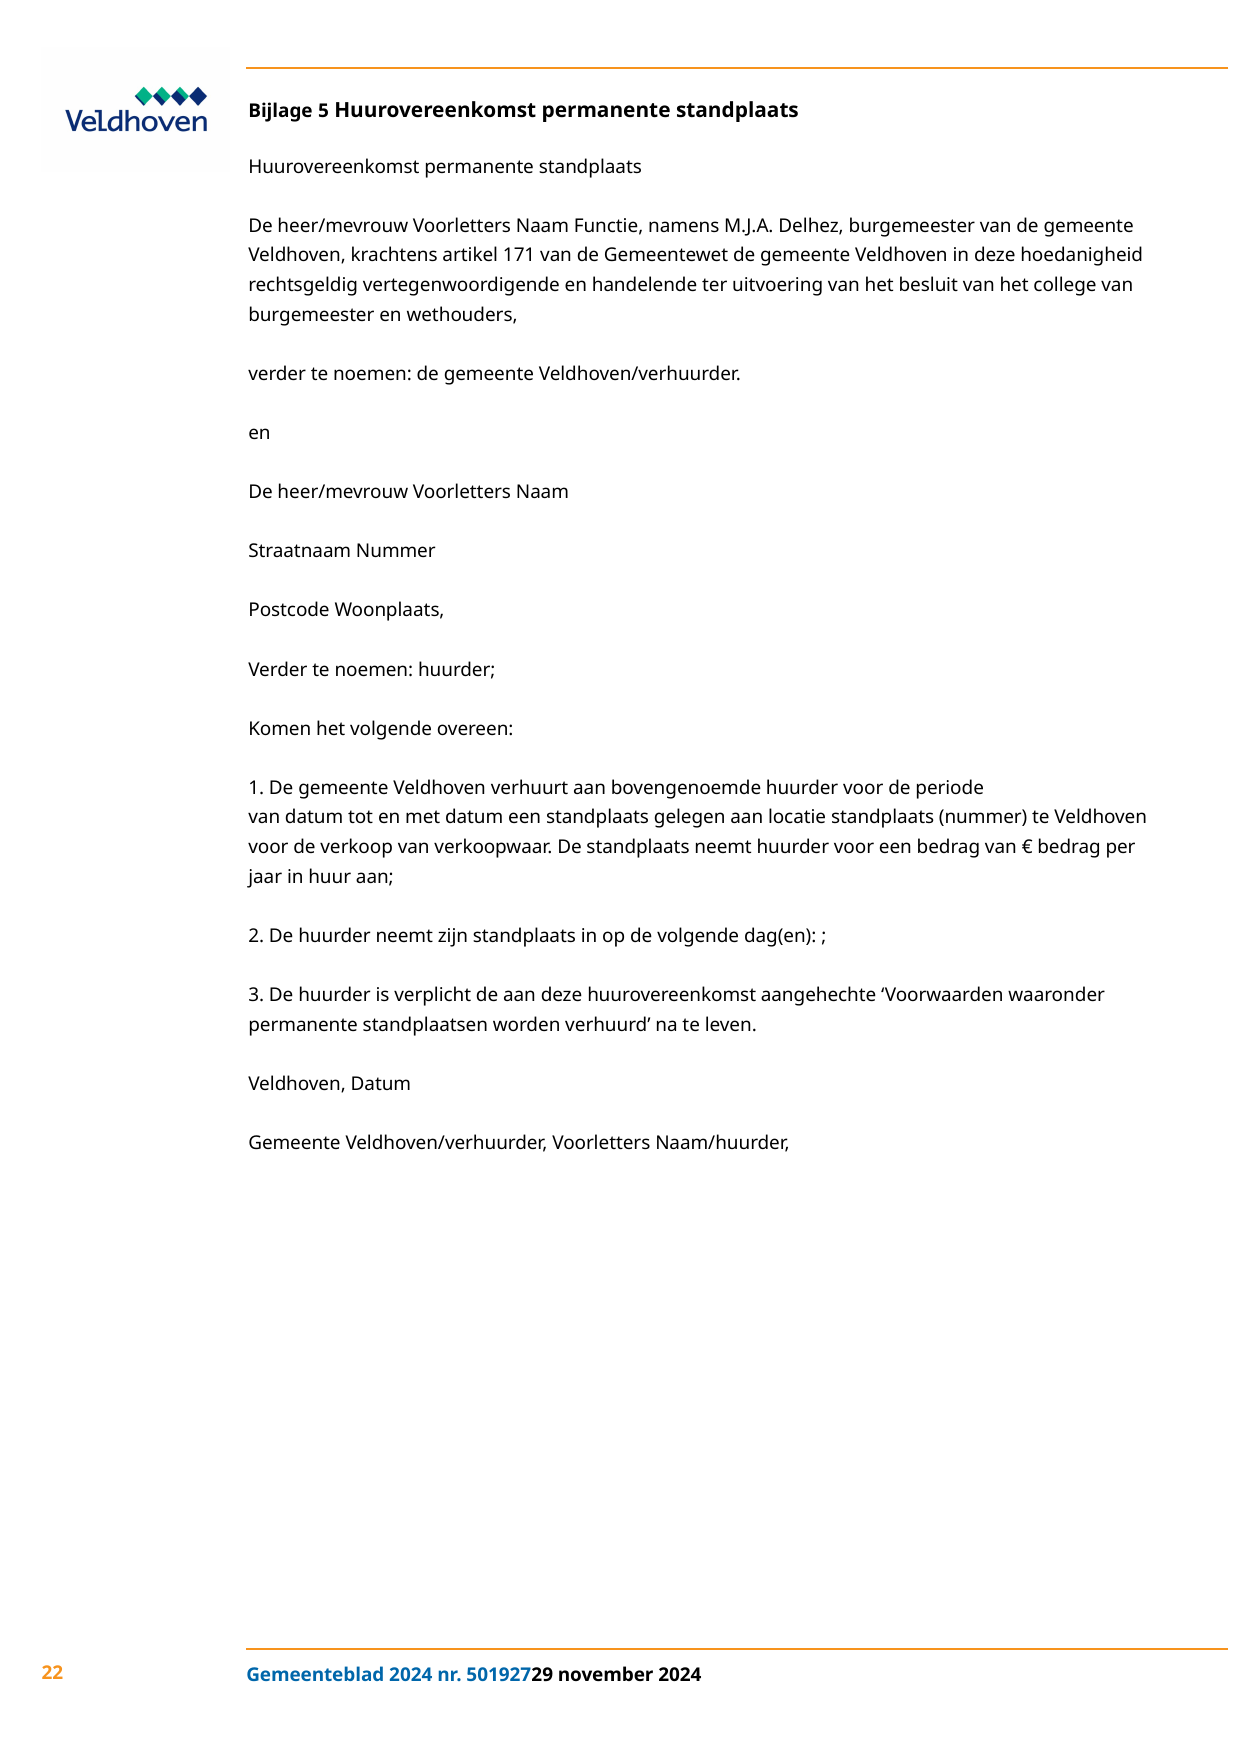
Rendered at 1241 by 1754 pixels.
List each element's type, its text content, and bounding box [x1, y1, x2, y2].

text Bijlage 5 Huurovereenkomst permanente standplaats [248, 95, 1152, 123]
text Huurovereenkomst permanente standplaats [248, 153, 1152, 179]
text Postcode Woonplaats, [248, 597, 1152, 622]
text Straatnaam Nummer [248, 537, 1152, 563]
text De heer/mevrouw Voorletters Naam Functie, namens M.J.A. Delhez, burgemeester van de gemeente Veldhoven, krachtens artikel 171 van de Gemeentewet de gemeente Veldhoven in deze hoedanigheid rechtsgeldig vertegenwoordigende en handelende ter uitvoering van het besluit van het college van burgemeester en wethouders, [248, 212, 1152, 327]
text verder te noemen: de gemeente Veldhoven/verhuurder. [248, 360, 1152, 386]
text De heer/mevrouw Voorletters Naam [248, 478, 1152, 504]
text 3. De huurder is verplicht de aan deze huurovereenkomst aangehechte ‘Voorwaarden waaronder permanente standplaatsen worden verhuurd’ na te leven. [248, 981, 1152, 1037]
text 1. De gemeente Veldhoven verhuurt aan bovengenoemde huurder voor de periode [248, 774, 1152, 800]
text Gemeente Veldhoven/verhuurder, Voorletters Naam/huurder, [248, 1129, 1152, 1155]
picture [41, 47, 231, 172]
text 2. De huurder neemt zijn standplaats in op de volgende dag(en): ; [248, 922, 1152, 948]
text Veldhoven, Datum [248, 1070, 1152, 1096]
text Verder te noemen: huurder; [248, 656, 1152, 682]
text van datum tot en met datum een standplaats gelegen aan locatie standplaats (nummer) te Veldhoven voor de verkoop van verkoopwaar. De standplaats neemt huurder voor een bedrag van € bedrag per jaar in huur aan; [248, 804, 1152, 889]
text Komen het volgende overeen: [248, 715, 1152, 741]
text en [248, 419, 1152, 445]
